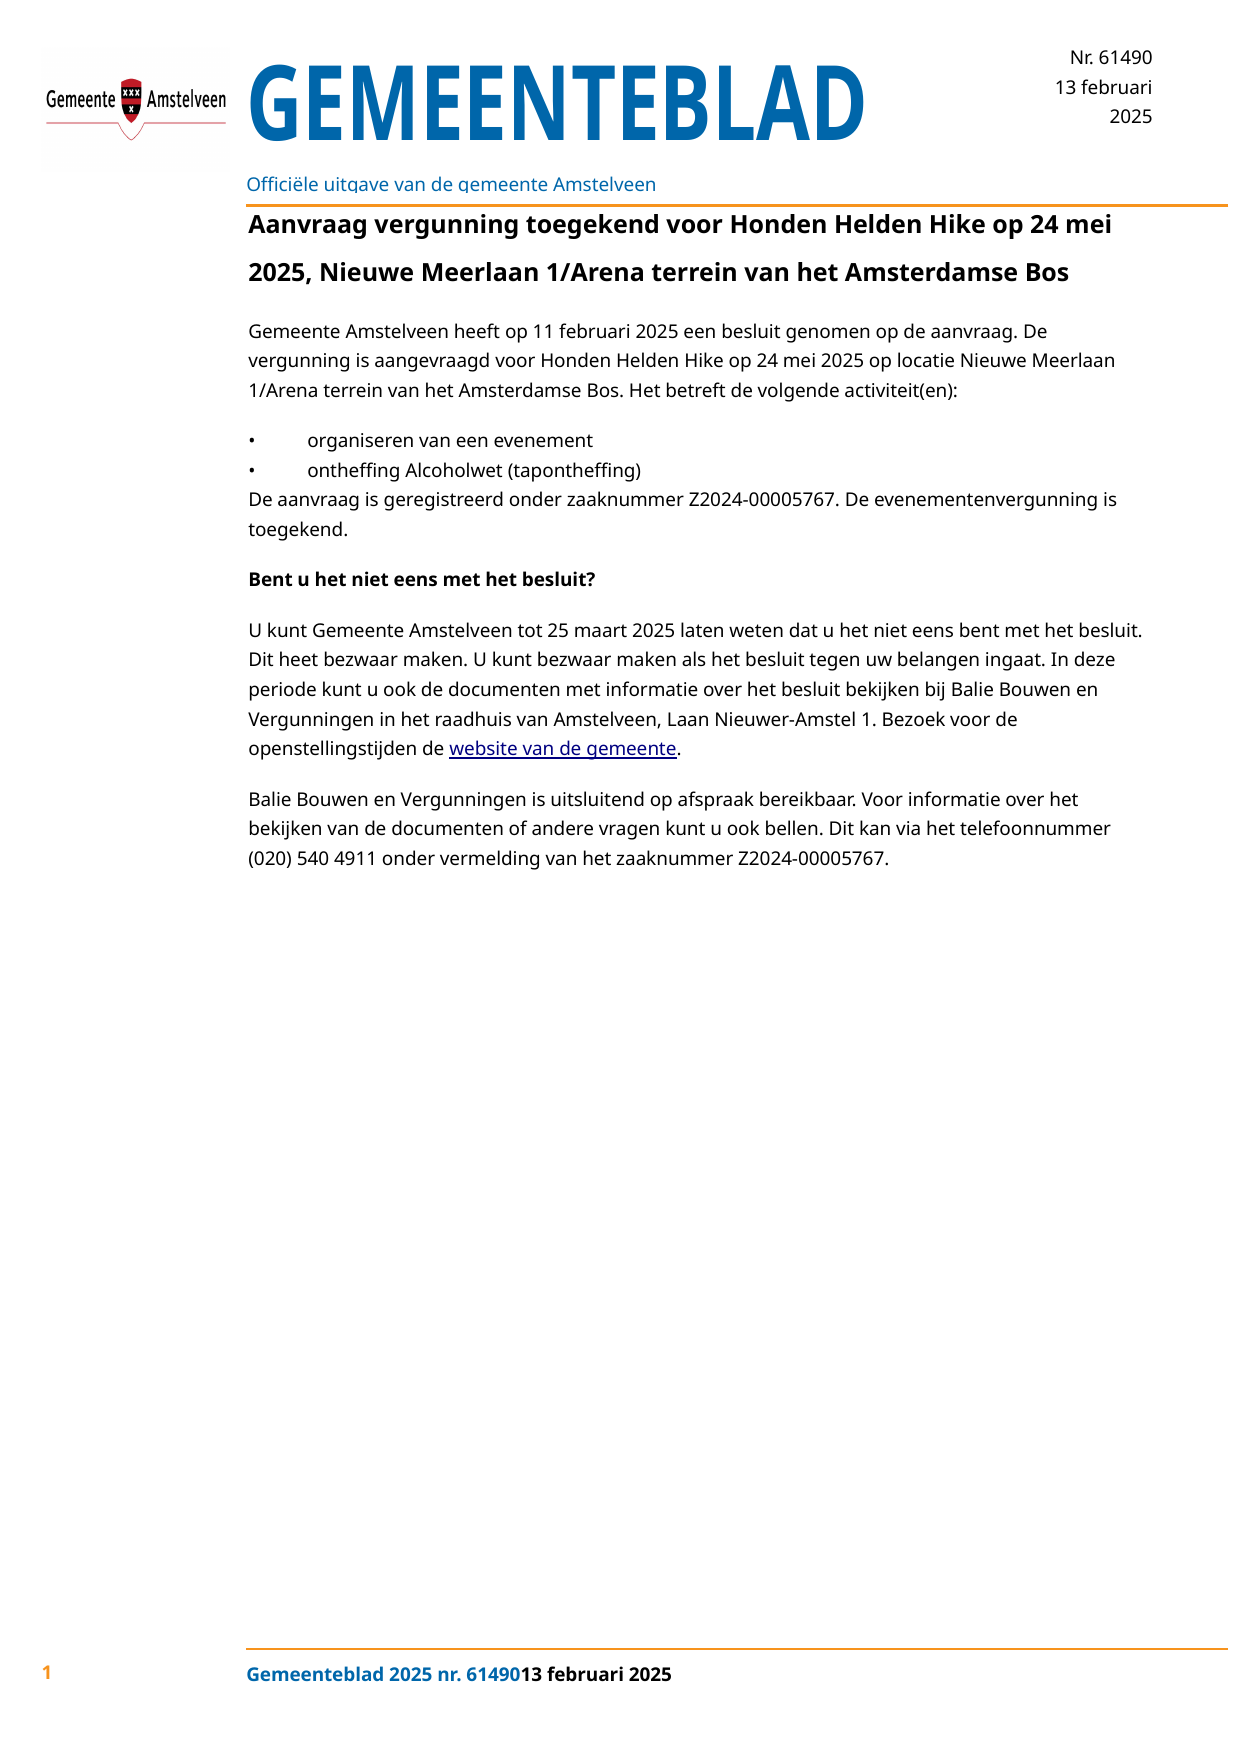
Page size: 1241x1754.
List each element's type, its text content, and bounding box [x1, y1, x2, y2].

list organiseren van een evenement [248, 427, 1152, 453]
text Bent u het niet eens met het besluit? [248, 567, 1152, 592]
text Aanvraag vergunning toegekend voor Honden Helden Hike op 24 mei 2025, Nieuwe Meerlaan 1/Arena terrein van het Amsterdamse Bos [248, 207, 1152, 288]
text U kunt Gemeente Amstelveen tot 25 maart 2025 laten weten dat u het niet eens bent met het besluit. Dit heet bezwaar maken. U kunt bezwaar maken als het besluit tegen uw belangen ingaat. In deze periode kunt u ook de documenten met informatie over het besluit bekijken bij Balie Bouwen en Vergunningen in het raadhuis van Amstelveen, Laan Nieuwer-Amstel 1. Bezoek voor de openstellingstijden de website van de gemeente. [248, 617, 1152, 761]
list ontheffing Alcoholwet (tapontheffing) [248, 457, 1152, 483]
picture [41, 47, 231, 172]
text Gemeente Amstelveen heeft op 11 februari 2025 een besluit genomen op de aanvraag. De vergunning is aangevraagd voor Honden Helden Hike op 24 mei 2025 op locatie Nieuwe Meerlaan 1/Arena terrein van het Amsterdamse Bos. Het betreft de volgende activiteit(en): [248, 318, 1152, 403]
text Balie Bouwen en Vergunningen is uitsluitend op afspraak bereikbaar. Voor informatie over het bekijken van de documenten of andere vragen kunt u ook bellen. Dit kan via het telefoonnummer (020) 540 4911 onder vermelding van het zaaknummer Z2024-00005767. [248, 786, 1152, 871]
text De aanvraag is geregistreerd onder zaaknummer Z2024-00005767. De evenementenvergunning is toegekend. [248, 487, 1152, 542]
